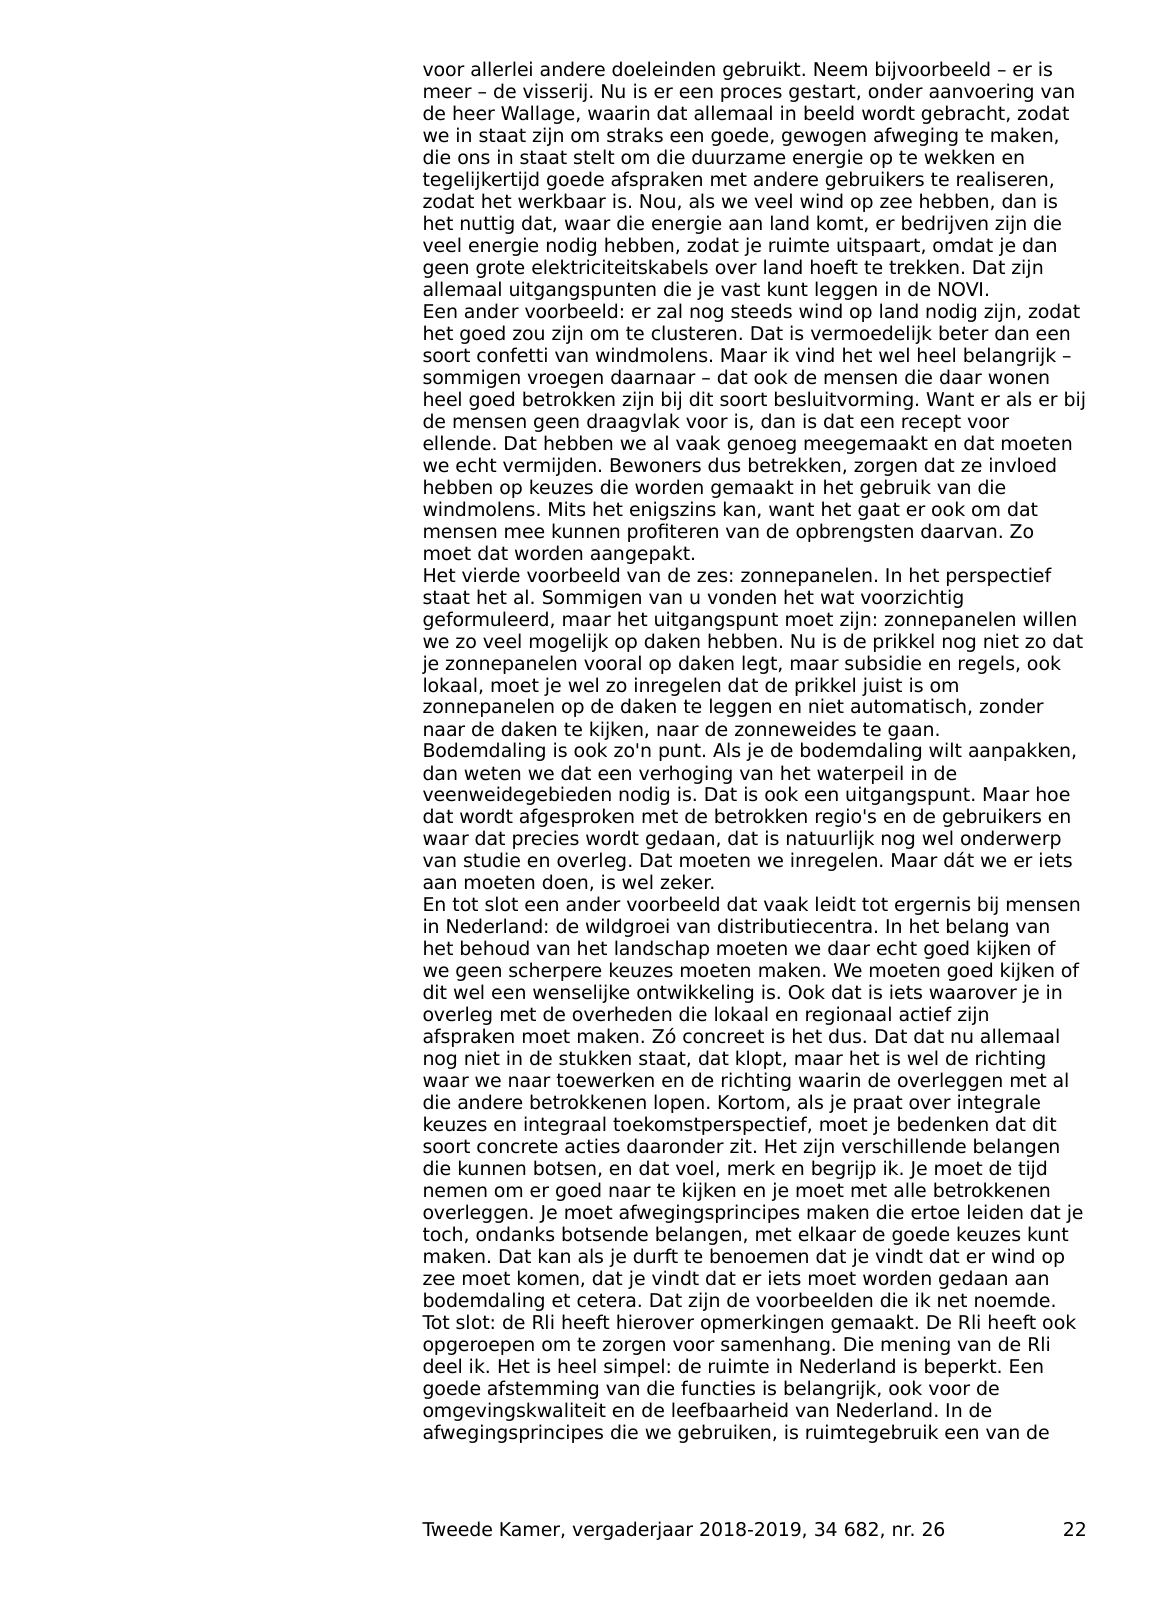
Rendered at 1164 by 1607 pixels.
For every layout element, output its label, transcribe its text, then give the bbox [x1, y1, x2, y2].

text Tot slot: de Rli heeft hierover opmerkingen gemaakt. De Rli heeft ook opgeroepen om te zorgen voor samenhang. Die mening van de Rli deel ik. Het is heel simpel: de ruimte in Nederland is beperkt. Een goede afstemming van die functies is belangrijk, ook voor de omgevingskwaliteit en de leefbaarheid van Nederland. In de afwegingsprincipes die we gebruiken, is ruimtegebruik een van de [422, 1312, 1087, 1444]
text Het vierde voorbeeld van de zes: zonnepanelen. In het perspectief staat het al. Sommigen van u vonden het wat voorzichtig geformuleerd, maar het uitgangspunt moet zijn: zonnepanelen willen we zo veel mogelijk op daken hebben. Nu is de prikkel nog niet zo dat je zonnepanelen vooral op daken legt, maar subsidie en regels, ook lokaal, moet je wel zo inregelen dat de prikkel juist is om zonnepanelen op de daken te leggen en niet automatisch, zonder naar de daken te kijken, naar de zonneweides te gaan. [422, 564, 1087, 740]
text voor allerlei andere doeleinden gebruikt. Neem bijvoorbeeld – er is meer – de visserij. Nu is er een proces gestart, onder aanvoering van de heer Wallage, waarin dat allemaal in beeld wordt gebracht, zodat we in staat zijn om straks een goede, gewogen afweging te maken, die ons in staat stelt om die duurzame energie op te wekken en tegelijkertijd goede afspraken met andere gebruikers te realiseren, zodat het werkbaar is. Nou, als we veel wind op zee hebben, dan is het nuttig dat, waar die energie aan land komt, er bedrijven zijn die veel energie nodig hebben, zodat je ruimte uitspaart, omdat je dan geen grote elektriciteitskabels over land hoeft te trekken. Dat zijn allemaal uitgangspunten die je vast kunt leggen in de NOVI. [422, 59, 1087, 301]
text Een ander voorbeeld: er zal nog steeds wind op land nodig zijn, zodat het goed zou zijn om te clusteren. Dat is vermoedelijk beter dan een soort confetti van windmolens. Maar ik vind het wel heel belangrijk – sommigen vroegen daarnaar – dat ook de mensen die daar wonen heel goed betrokken zijn bij dit soort besluitvorming. Want er als er bij de mensen geen draagvlak voor is, dan is dat een recept voor ellende. Dat hebben we al vaak genoeg meegemaakt en dat moeten we echt vermijden. Bewoners dus betrekken, zorgen dat ze invloed hebben op keuzes die worden gemaakt in het gebruik van die windmolens. Mits het enigszins kan, want het gaat er ook om dat mensen mee kunnen profiteren van de opbrengsten daarvan. Zo moet dat worden aangepakt. [422, 301, 1087, 564]
text Bodemdaling is ook zo'n punt. Als je de bodemdaling wilt aanpakken, dan weten we dat een verhoging van het waterpeil in de veenweidegebieden nodig is. Dat is ook een uitgangspunt. Maar hoe dat wordt afgesproken met de betrokken regio's en de gebruikers en waar dat precies wordt gedaan, dat is natuurlijk nog wel onderwerp van studie en overleg. Dat moeten we inregelen. Maar dát we er iets aan moeten doen, is wel zeker. [422, 740, 1087, 894]
text En tot slot een ander voorbeeld dat vaak leidt tot ergernis bij mensen in Nederland: de wildgroei van distributiecentra. In het belang van het behoud van het landschap moeten we daar echt goed kijken of we geen scherpere keuzes moeten maken. We moeten goed kijken of dit wel een wenselijke ontwikkeling is. Ook dat is iets waarover je in overleg met de overheden die lokaal en regionaal actief zijn afspraken moet maken. Zó concreet is het dus. Dat dat nu allemaal nog niet in de stukken staat, dat klopt, maar het is wel de richting waar we naar toewerken en de richting waarin de overleggen met al die andere betrokkenen lopen. Kortom, als je praat over integrale keuzes en integraal toekomstperspectief, moet je bedenken dat dit soort concrete acties daaronder zit. Het zijn verschillende belangen die kunnen botsen, en dat voel, merk en begrijp ik. Je moet de tijd nemen om er goed naar te kijken en je moet met alle betrokkenen overleggen. Je moet afwegingsprincipes maken die ertoe leiden dat je toch, ondanks botsende belangen, met elkaar de goede keuzes kunt maken. Dat kan als je durft te benoemen dat je vindt dat er wind op zee moet komen, dat je vindt dat er iets moet worden gedaan aan bodemdaling et cetera. Dat zijn de voorbeelden die ik net noemde. [422, 894, 1087, 1312]
